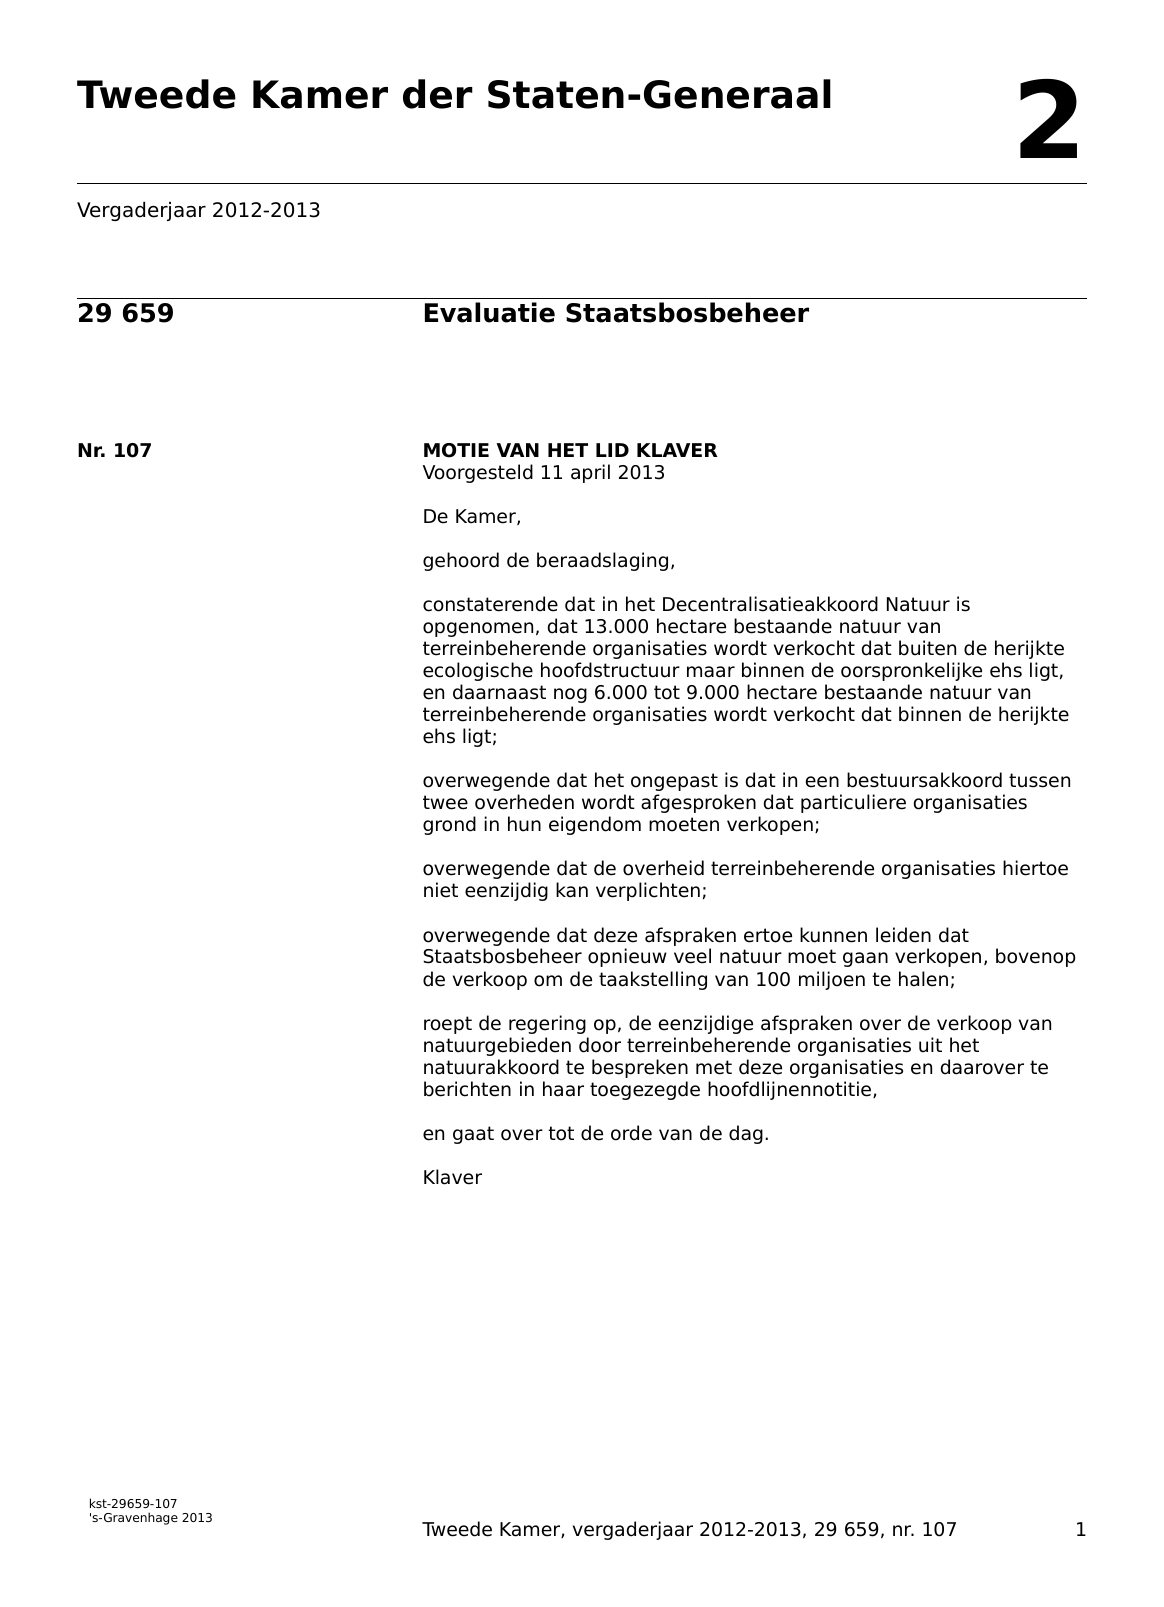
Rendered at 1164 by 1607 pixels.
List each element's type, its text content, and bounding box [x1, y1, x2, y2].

table_header Tweede Kamer der Staten-Generaal [77, 59, 886, 183]
text overwegende dat deze afspraken ertoe kunnen leiden dat Staatsbosbeheer opnieuw veel natuur moet gaan verkopen, bovenop de verkoop om de taakstelling van 100 miljoen te halen; [422, 924, 1087, 990]
text De Kamer, [422, 506, 1087, 528]
text roept de regering op, de eenzijdige afspraken over de verkoop van natuurgebieden door terreinbeherende organisaties uit het natuurakkoord te bespreken met deze organisaties en daarover te berichten in haar toegezegde hoofdlijnennotitie, [422, 1013, 1087, 1101]
text Klaver [422, 1167, 1087, 1189]
text en gaat over tot de orde van de dag. [422, 1123, 1087, 1145]
subtitle 29 659 Evaluatie Staatsbosbeheer [77, 299, 1087, 329]
text 's-Gravenhage 2013 [88, 1511, 323, 1525]
text gehoord de beraadslaging, [422, 550, 1087, 572]
text kst-29659-107 [88, 1497, 323, 1511]
subtitle Nr. 107 MOTIE VAN HET LID KLAVER [77, 440, 1087, 462]
text Voorgesteld 11 april 2013 [422, 462, 1087, 484]
table_cell Vergaderjaar 2012-2013 [77, 184, 1087, 298]
text constaterende dat in het Decentralisatieakkoord Natuur is opgenomen, dat 13.000 hectare bestaande natuur van terreinbeherende organisaties wordt verkocht dat buiten de herijkte ecologische hoofdstructuur maar binnen de oorspronkelijke ehs ligt, en daarnaast nog 6.000 tot 9.000 hectare bestaande natuur van terreinbeherende organisaties wordt verkocht dat binnen de herijkte ehs ligt; [422, 594, 1087, 748]
table_header 2 [886, 59, 1087, 183]
text overwegende dat de overheid terreinbeherende organisaties hiertoe niet eenzijdig kan verplichten; [422, 858, 1087, 902]
text overwegende dat het ongepast is dat in een bestuursakkoord tussen twee overheden wordt afgesproken dat particuliere organisaties grond in hun eigendom moeten verkopen; [422, 770, 1087, 836]
